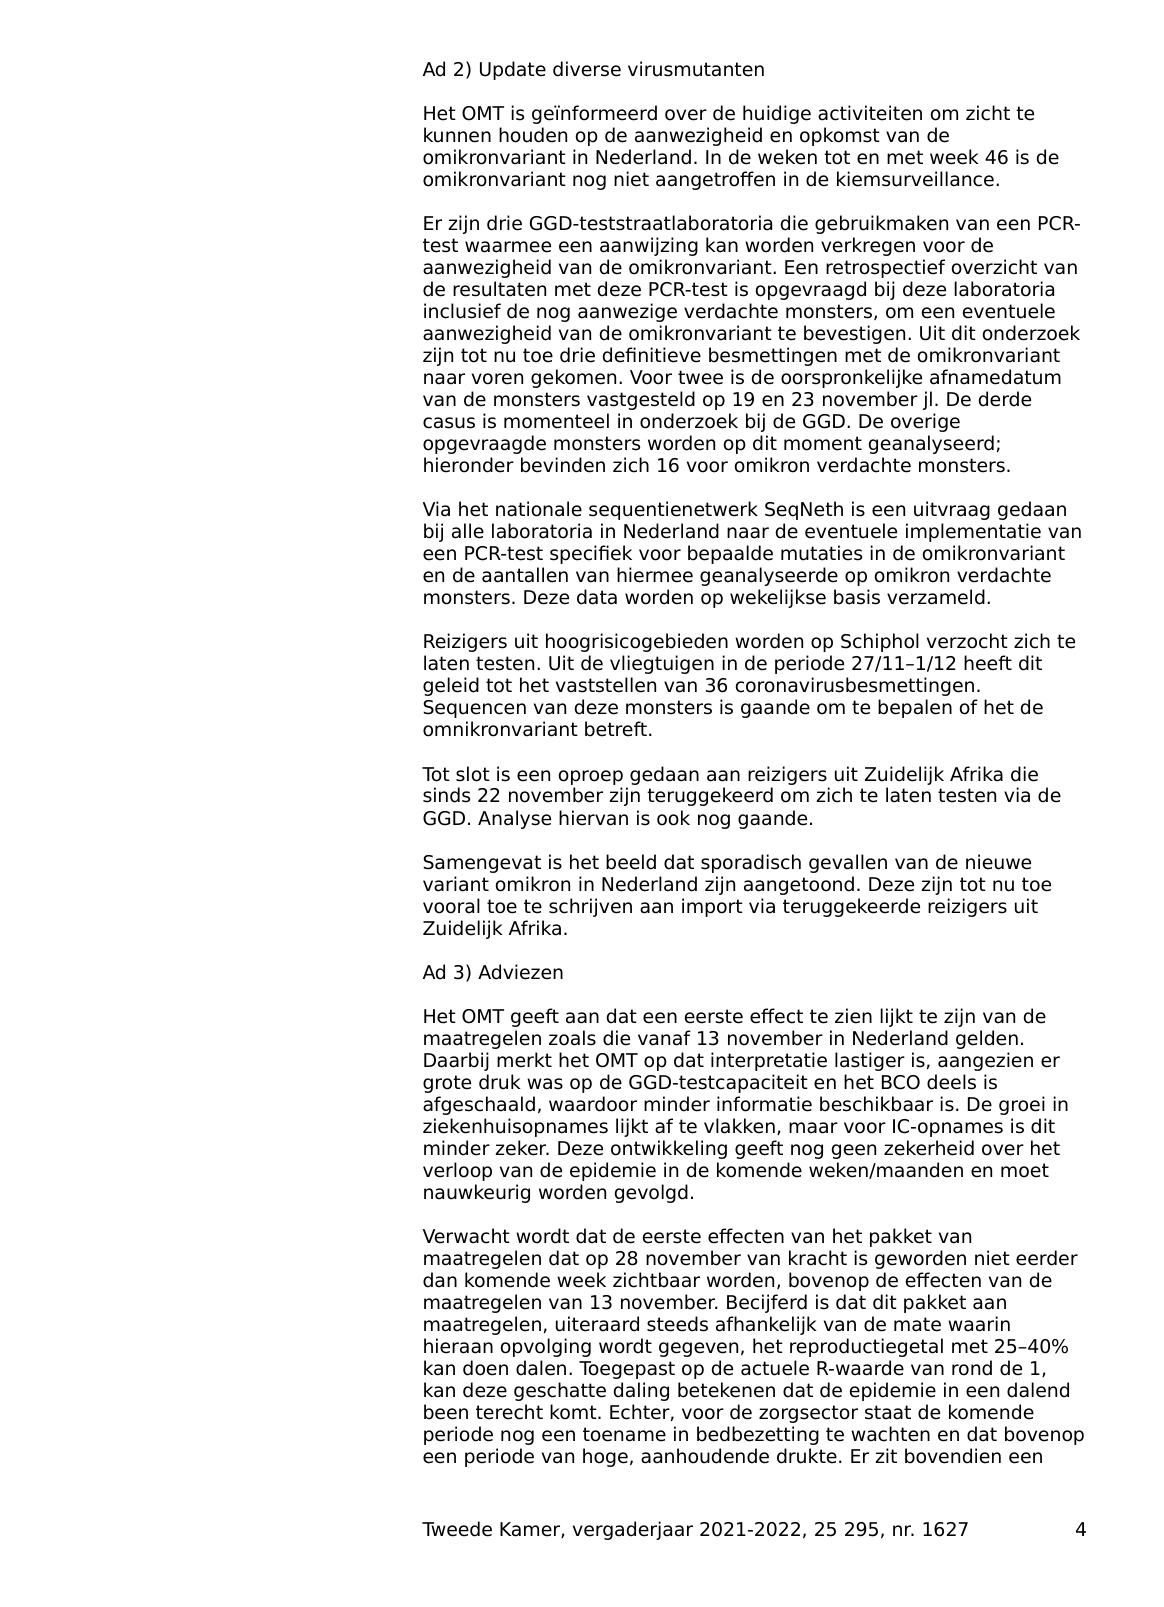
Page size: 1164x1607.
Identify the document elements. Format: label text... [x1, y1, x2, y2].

subtitle Ad 3) Adviezen [422, 962, 1087, 984]
text Er zijn drie GGD-teststraatlaboratoria die gebruikmaken van een PCR-test waarmee een aanwijzing kan worden verkregen voor de aanwezigheid van de omikronvariant. Een retrospectief overzicht van de resultaten met deze PCR-test is opgevraagd bij deze laboratoria inclusief de nog aanwezige verdachte monsters, om een eventuele aanwezigheid van de omikronvariant te bevestigen. Uit dit onderzoek zijn tot nu toe drie definitieve besmettingen met de omikronvariant naar voren gekomen. Voor twee is de oorspronkelijke afnamedatum van de monsters vastgesteld op 19 en 23 november jl. De derde casus is momenteel in onderzoek bij de GGD. De overige opgevraagde monsters worden op dit moment geanalyseerd; hieronder bevinden zich 16 voor omikron verdachte monsters. [422, 213, 1087, 477]
text Reizigers uit hoogrisicogebieden worden op Schiphol verzocht zich te laten testen. Uit de vliegtuigen in de periode 27/11–1/12 heeft dit geleid tot het vaststellen van 36 coronavirusbesmettingen. Sequencen van deze monsters is gaande om te bepalen of het de omnikronvariant betreft. [422, 631, 1087, 741]
text Het OMT geeft aan dat een eerste effect te zien lijkt te zijn van de maatregelen zoals die vanaf 13 november in Nederland gelden. Daarbij merkt het OMT op dat interpretatie lastiger is, aangezien er grote druk was op de GGD-testcapaciteit en het BCO deels is afgeschaald, waardoor minder informatie beschikbaar is. De groei in ziekenhuisopnames lijkt af te vlakken, maar voor IC-opnames is dit minder zeker. Deze ontwikkeling geeft nog geen zekerheid over het verloop van de epidemie in de komende weken/maanden en moet nauwkeurig worden gevolgd. [422, 1006, 1087, 1204]
subtitle Ad 2) Update diverse virusmutanten [422, 59, 1087, 81]
text Het OMT is geïnformeerd over de huidige activiteiten om zicht te kunnen houden op de aanwezigheid en opkomst van de omikronvariant in Nederland. In de weken tot en met week 46 is de omikronvariant nog niet aangetroffen in de kiemsurveillance. [422, 103, 1087, 191]
text Tot slot is een oproep gedaan aan reizigers uit Zuidelijk Afrika die sinds 22 november zijn teruggekeerd om zich te laten testen via de GGD. Analyse hiervan is ook nog gaande. [422, 763, 1087, 829]
text Samengevat is het beeld dat sporadisch gevallen van de nieuwe variant omikron in Nederland zijn aangetoond. Deze zijn tot nu toe vooral toe te schrijven aan import via teruggekeerde reizigers uit Zuidelijk Afrika. [422, 852, 1087, 939]
text Verwacht wordt dat de eerste effecten van het pakket van maatregelen dat op 28 november van kracht is geworden niet eerder dan komende week zichtbaar worden, bovenop de effecten van de maatregelen van 13 november. Becijferd is dat dit pakket aan maatregelen, uiteraard steeds afhankelijk van de mate waarin hieraan opvolging wordt gegeven, het reproductiegetal met 25–40% kan doen dalen. Toegepast op de actuele R-waarde van rond de 1, kan deze geschatte daling betekenen dat de epidemie in een dalend been terecht komt. Echter, voor de zorgsector staat de komende periode nog een toename in bedbezetting te wachten en dat bovenop een periode van hoge, aanhoudende drukte. Er zit bovendien een [422, 1226, 1087, 1468]
text Via het nationale sequentienetwerk SeqNeth is een uitvraag gedaan bij alle laboratoria in Nederland naar de eventuele implementatie van een PCR-test specifiek voor bepaalde mutaties in de omikronvariant en de aantallen van hiermee geanalyseerde op omikron verdachte monsters. Deze data worden op wekelijkse basis verzameld. [422, 499, 1087, 609]
